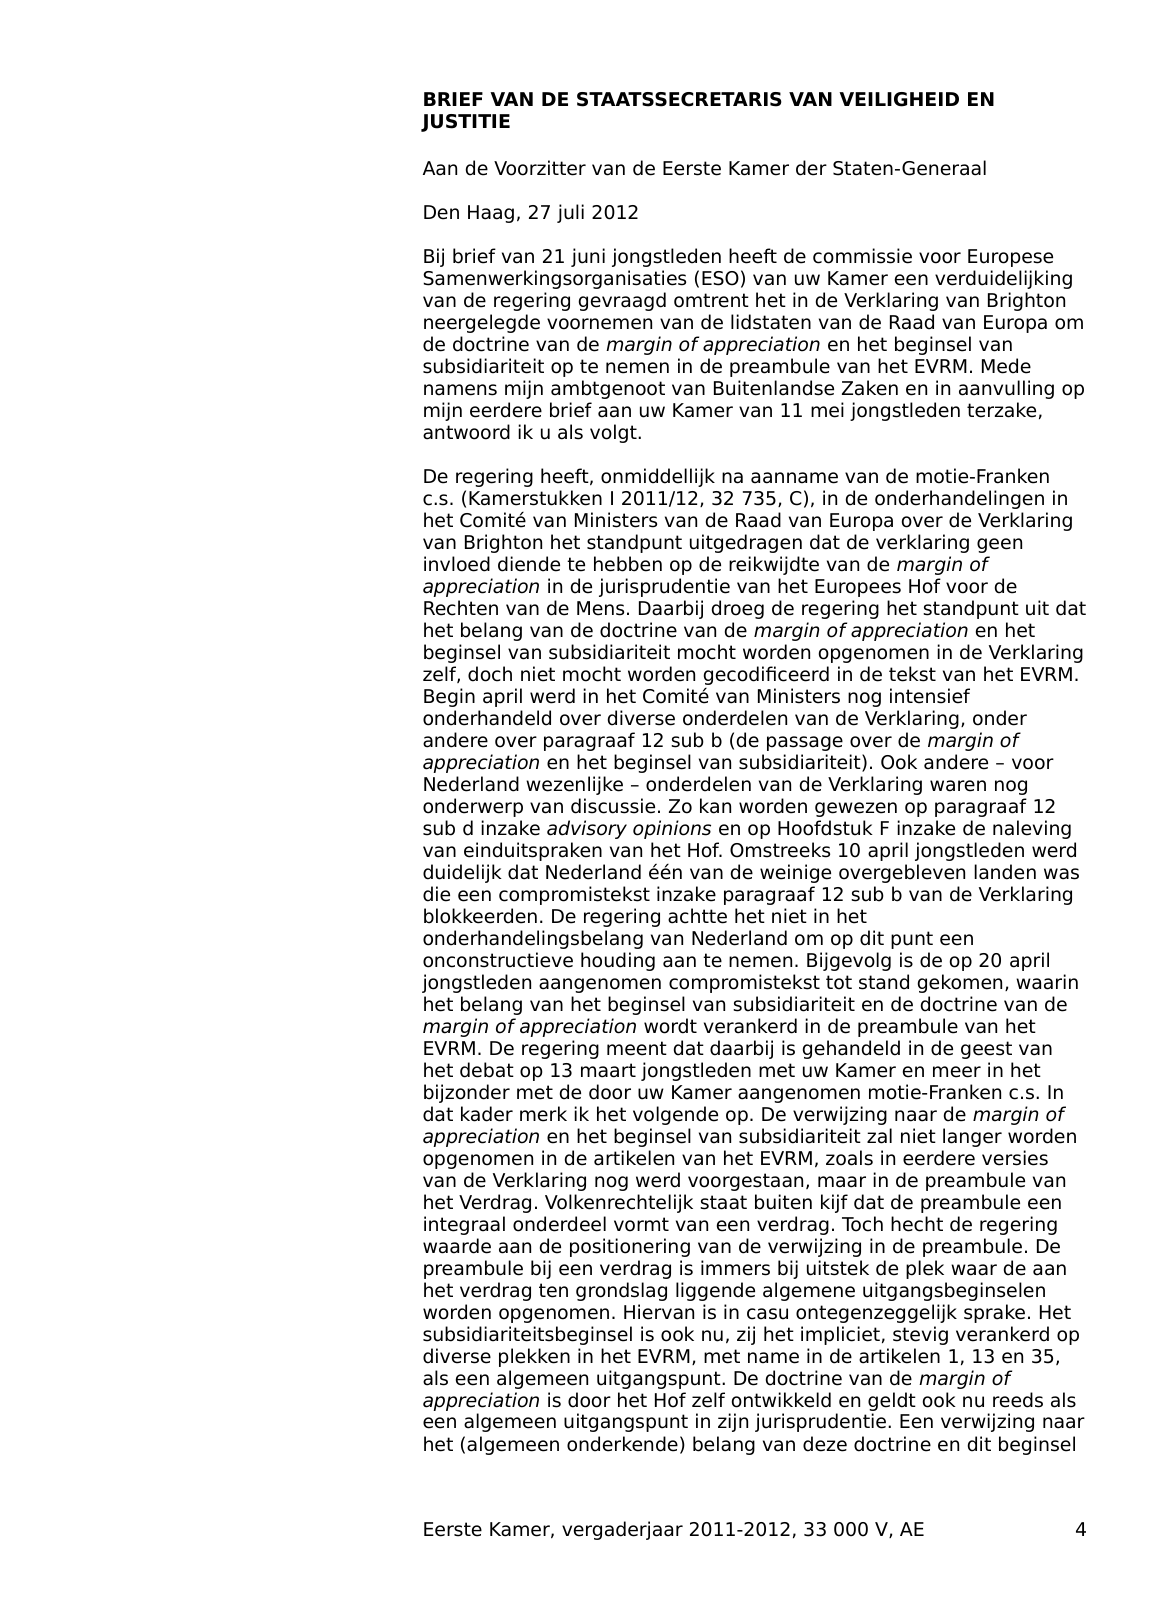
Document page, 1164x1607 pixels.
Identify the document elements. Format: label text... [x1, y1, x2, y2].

text Bij brief van 21 juni jongstleden heeft de commissie voor Europese Samenwerkingsorganisaties (ESO) van uw Kamer een verduidelijking van de regering gevraagd omtrent het in de Verklaring van Brighton neergelegde voornemen van de lidstaten van de Raad van Europa om de doctrine van de margin of appreciation en het beginsel van subsidiariteit op te nemen in de preambule van het EVRM. Mede namens mijn ambtgenoot van Buitenlandse Zaken en in aanvulling op mijn eerdere brief aan uw Kamer van 11 mei jongstleden terzake, antwoord ik u als volgt. [422, 246, 1087, 444]
text De regering heeft, onmiddellijk na aanname van de motie-Franken c.s. (Kamerstukken I 2011/12, 32 735, C), in de onderhandelingen in het Comité van Ministers van de Raad van Europa over de Verklaring van Brighton het standpunt uitgedragen dat de verklaring geen invloed diende te hebben op de reikwijdte van de margin of appreciation in de jurisprudentie van het Europees Hof voor de Rechten van de Mens. Daarbij droeg de regering het standpunt uit dat het belang van de doctrine van de margin of appreciation en het beginsel van subsidiariteit mocht worden opgenomen in de Verklaring zelf, doch niet mocht worden gecodificeerd in de tekst van het EVRM. Begin april werd in het Comité van Ministers nog intensief onderhandeld over diverse onderdelen van de Verklaring, onder andere over paragraaf 12 sub b (de passage over de margin of appreciation en het beginsel van subsidiariteit). Ook andere – voor Nederland wezenlijke – onderdelen van de Verklaring waren nog onderwerp van discussie. Zo kan worden gewezen op paragraaf 12 sub d inzake advisory opinions en op Hoofdstuk F inzake de naleving van einduitspraken van het Hof. Omstreeks 10 april jongstleden werd duidelijk dat Nederland één van de weinige overgebleven landen was die een compromistekst inzake paragraaf 12 sub b van de Verklaring blokkeerden. De regering achtte het niet in het onderhandelingsbelang van Nederland om op dit punt een onconstructieve houding aan te nemen. Bijgevolg is de op 20 april jongstleden aangenomen compromistekst tot stand gekomen, waarin het belang van het beginsel van subsidiariteit en de doctrine van de margin of appreciation wordt verankerd in de preambule van het EVRM. De regering meent dat daarbij is gehandeld in de geest van het debat op 13 maart jongstleden met uw Kamer en meer in het bijzonder met de door uw Kamer aangenomen motie-Franken c.s. In dat kader merk ik het volgende op. De verwijzing naar de margin of appreciation en het beginsel van subsidiariteit zal niet langer worden opgenomen in de artikelen van het EVRM, zoals in eerdere versies van de Verklaring nog werd voorgestaan, maar in de preambule van het Verdrag. Volkenrechtelijk staat buiten kijf dat de preambule een integraal onderdeel vormt van een verdrag. Toch hecht de regering waarde aan de positionering van de verwijzing in de preambule. De preambule bij een verdrag is immers bij uitstek de plek waar de aan het verdrag ten grondslag liggende algemene uitgangsbeginselen worden opgenomen. Hiervan is in casu ontegenzeggelijk sprake. Het subsidiariteitsbeginsel is ook nu, zij het impliciet, stevig verankerd op diverse plekken in het EVRM, met name in de artikelen 1, 13 en 35, als een algemeen uitgangspunt. De doctrine van de margin of appreciation is door het Hof zelf ontwikkeld en geldt ook nu reeds als een algemeen uitgangspunt in zijn jurisprudentie. Een verwijzing naar het (algemeen onderkende) belang van deze doctrine en dit beginsel [422, 466, 1087, 1455]
text Aan de Voorzitter van de Eerste Kamer der Staten-Generaal [422, 158, 1087, 180]
subtitle BRIEF VAN DE STAATSSECRETARIS VAN VEILIGHEID EN JUSTITIE [422, 89, 1087, 133]
text Den Haag, 27 juli 2012 [422, 202, 1087, 224]
